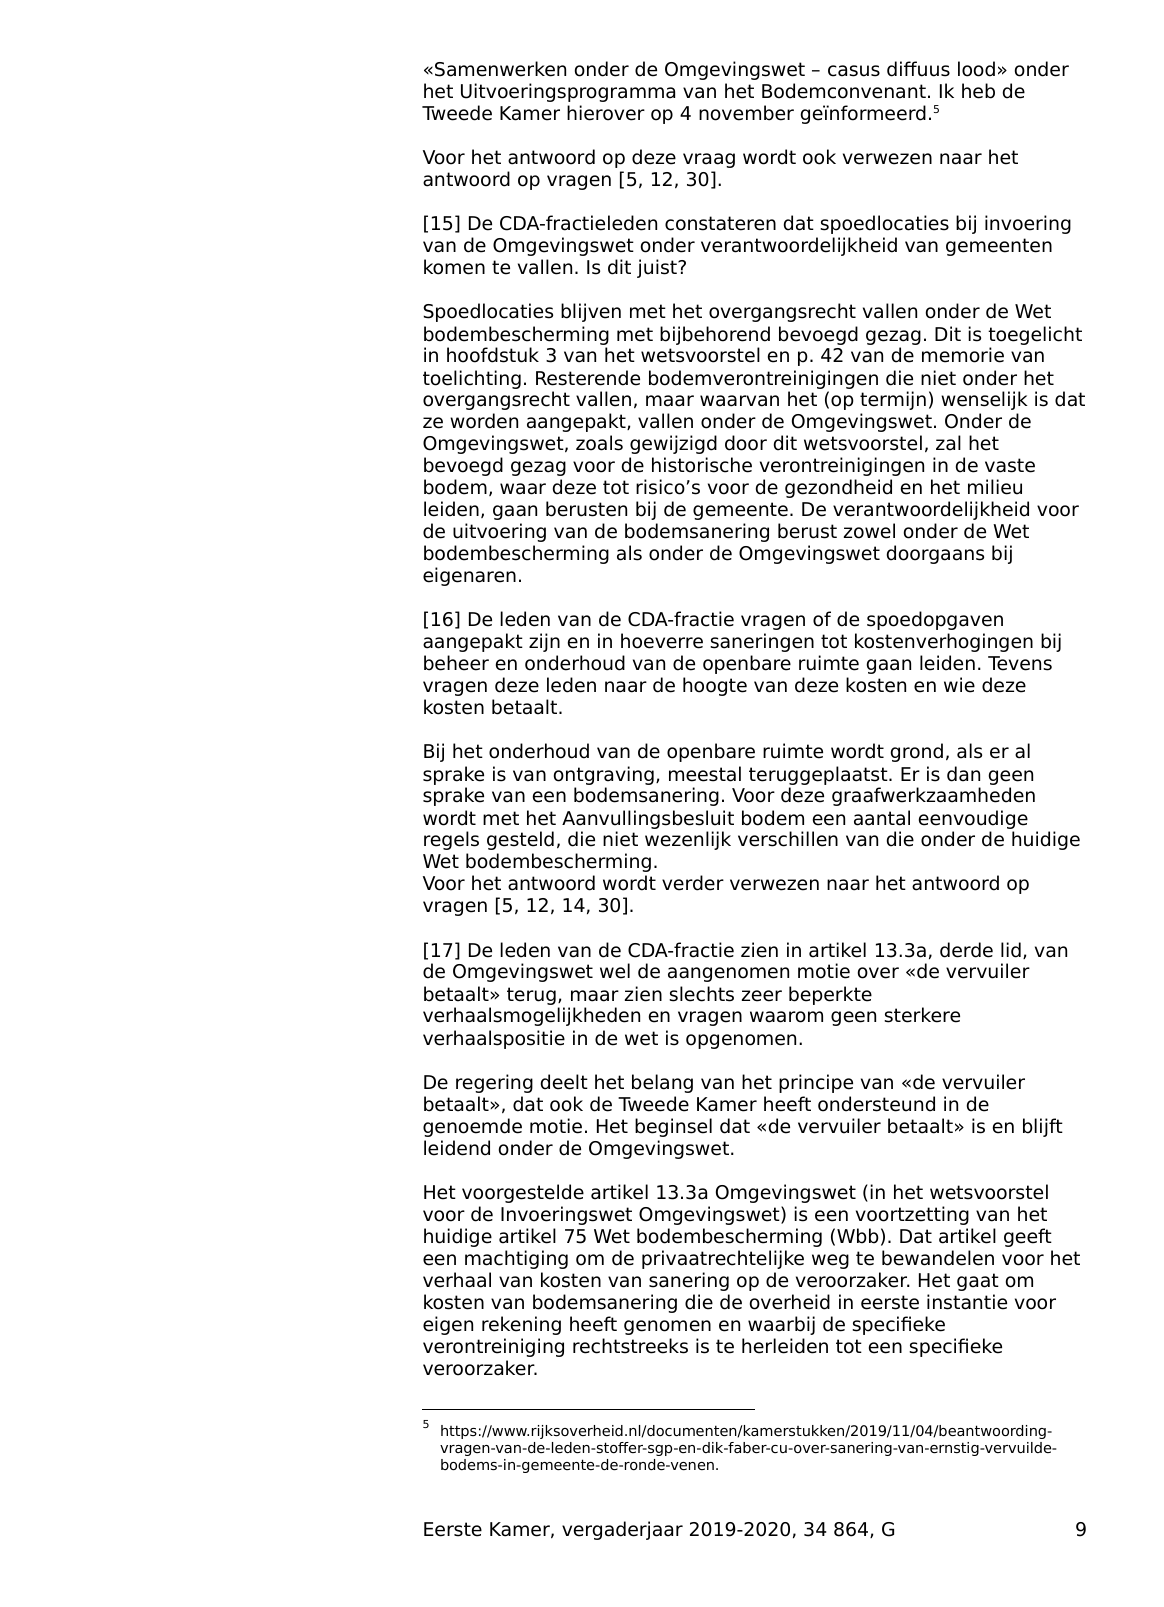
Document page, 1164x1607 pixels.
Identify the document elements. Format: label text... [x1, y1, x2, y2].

text «Samenwerken onder de Omgevingswet – casus diffuus lood» onder het Uitvoeringsprogramma van het Bodemconvenant. Ik heb de Tweede Kamer hierover op 4 november geïnformeerd. [422, 59, 1087, 125]
text Het voorgestelde artikel 13.3a Omgevingswet (in het wetsvoorstel voor de Invoeringswet Omgevingswet) is een voortzetting van het huidige artikel 75 Wet bodembescherming (Wbb). Dat artikel geeft een machtiging om de privaatrechtelijke weg te bewandelen voor het verhaal van kosten van sanering op de veroorzaker. Het gaat om kosten van bodemsanering die de overheid in eerste instantie voor eigen rekening heeft genomen en waarbij de specifieke verontreiniging rechtstreeks is te herleiden tot een specifieke veroorzaker. [422, 1182, 1087, 1379]
text Voor het antwoord wordt verder verwezen naar het antwoord op vragen [5, 12, 14, 30]. [422, 873, 1087, 917]
text Spoedlocaties blijven met het overgangsrecht vallen onder de Wet bodembescherming met bijbehorend bevoegd gezag. Dit is toegelicht in hoofdstuk 3 van het wetsvoorstel en p. 42 van de memorie van toelichting. Resterende bodemverontreinigingen die niet onder het overgangsrecht vallen, maar waarvan het (op termijn) wenselijk is dat ze worden aangepakt, vallen onder de Omgevingswet. Onder de Omgevingswet, zoals gewijzigd door dit wetsvoorstel, zal het bevoegd gezag voor de historische verontreinigingen in de vaste bodem, waar deze tot risico’s voor de gezondheid en het milieu leiden, gaan berusten bij de gemeente. De verantwoordelijkheid voor de uitvoering van de bodemsanering berust zowel onder de Wet bodembescherming als onder de Omgevingswet doorgaans bij eigenaren. [422, 301, 1087, 587]
text [15] De CDA-fractieleden constateren dat spoedlocaties bij invoering van de Omgevingswet onder verantwoordelijkheid van gemeenten komen te vallen. Is dit juist? [422, 213, 1087, 279]
text https://www.rijksoverheid.nl/documenten/kamerstukken/2019/11/04/beantwoording-vragen-van-de-leden-stoffer-sgp-en-dik-faber-cu-over-sanering-van-ernstig-vervuilde-bodems-in-gemeente-de-ronde-venen. [422, 1418, 1087, 1474]
text De regering deelt het belang van het principe van «de vervuiler betaalt», dat ook de Tweede Kamer heeft ondersteund in de genoemde motie. Het beginsel dat «de vervuiler betaalt» is en blijft leidend onder de Omgevingswet. [422, 1072, 1087, 1159]
text [17] De leden van de CDA-fractie zien in artikel 13.3a, derde lid, van de Omgevingswet wel de aangenomen motie over «de vervuiler betaalt» terug, maar zien slechts zeer beperkte verhaalsmogelijkheden en vragen waarom geen sterkere verhaalspositie in de wet is opgenomen. [422, 939, 1087, 1049]
text [16] De leden van de CDA-fractie vragen of de spoedopgaven aangepakt zijn en in hoeverre saneringen tot kostenverhogingen bij beheer en onderhoud van de openbare ruimte gaan leiden. Tevens vragen deze leden naar de hoogte van deze kosten en wie deze kosten betaalt. [422, 609, 1087, 719]
text Bij het onderhoud van de openbare ruimte wordt grond, als er al sprake is van ontgraving, meestal teruggeplaatst. Er is dan geen sprake van een bodemsanering. Voor deze graafwerkzaamheden wordt met het Aanvullingsbesluit bodem een aantal eenvoudige regels gesteld, die niet wezenlijk verschillen van die onder de huidige Wet bodembescherming. [422, 741, 1087, 873]
text Voor het antwoord op deze vraag wordt ook verwezen naar het antwoord op vragen [5, 12, 30]. [422, 147, 1087, 191]
